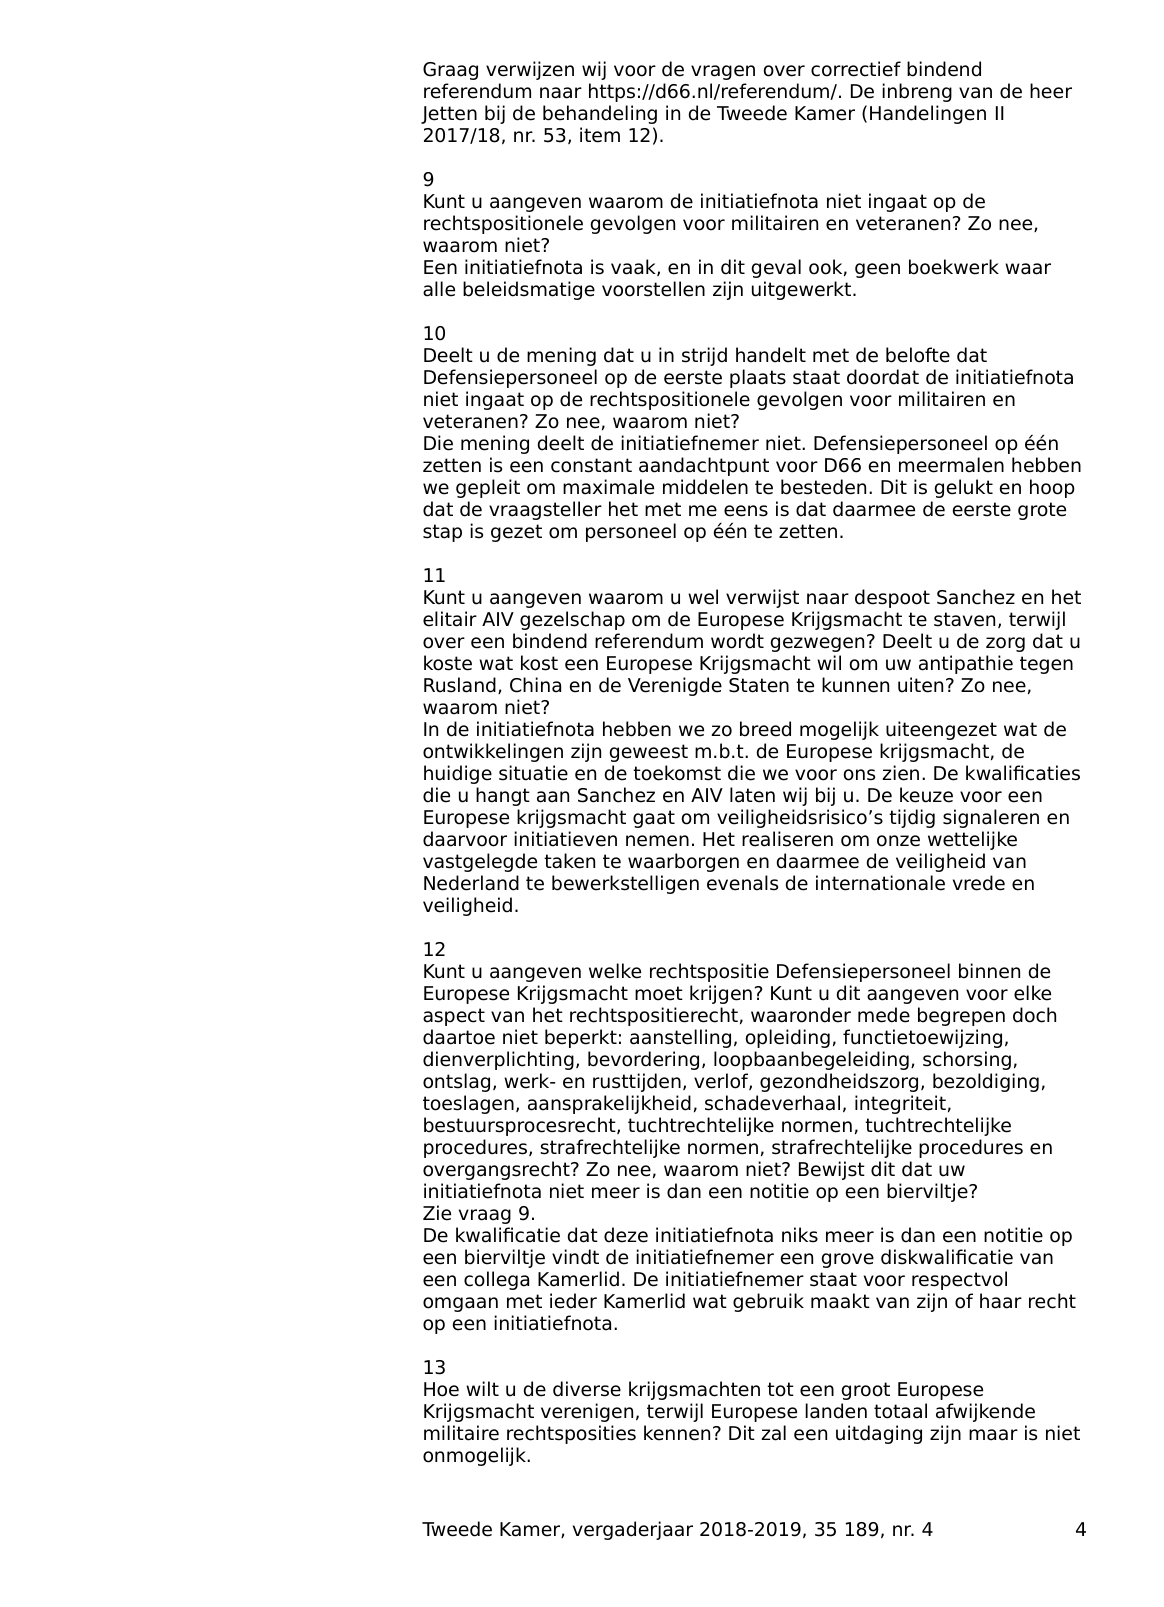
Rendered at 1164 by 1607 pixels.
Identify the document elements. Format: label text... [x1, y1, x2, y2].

text 12 [422, 939, 1087, 961]
text Kunt u aangeven welke rechtspositie Defensiepersoneel binnen de Europese Krijgsmacht moet krijgen? Kunt u dit aangeven voor elke aspect van het rechtspositierecht, waaronder mede begrepen doch daartoe niet beperkt: aanstelling, opleiding, functietoewijzing, dienverplichting, bevordering, loopbaanbegeleiding, schorsing, ontslag, werk- en rusttijden, verlof, gezondheidszorg, bezoldiging, toeslagen, aansprakelijkheid, schadeverhaal, integriteit, bestuursprocesrecht, tuchtrechtelijke normen, tuchtrechtelijke procedures, strafrechtelijke normen, strafrechtelijke procedures en overgangsrecht? Zo nee, waarom niet? Bewijst dit dat uw initiatiefnota niet meer is dan een notitie op een bierviltje? [422, 961, 1087, 1203]
text Een initiatiefnota is vaak, en in dit geval ook, geen boekwerk waar alle beleidsmatige voorstellen zijn uitgewerkt. [422, 257, 1087, 301]
text 11 [422, 565, 1087, 587]
text 13 [422, 1357, 1087, 1379]
text 9 [422, 169, 1087, 191]
text Deelt u de mening dat u in strijd handelt met de belofte dat Defensiepersoneel op de eerste plaats staat doordat de initiatiefnota niet ingaat op de rechtspositionele gevolgen voor militairen en veteranen? Zo nee, waarom niet? [422, 345, 1087, 433]
text Graag verwijzen wij voor de vragen over correctief bindend referendum naar https://d66.nl/referendum/. De inbreng van de heer Jetten bij de behandeling in de Tweede Kamer (Handelingen II 2017/18, nr. 53, item 12). [422, 59, 1087, 147]
text De kwalificatie dat deze initiatiefnota niks meer is dan een notitie op een bierviltje vindt de initiatiefnemer een grove diskwalificatie van een collega Kamerlid. De initiatiefnemer staat voor respectvol omgaan met ieder Kamerlid wat gebruik maakt van zijn of haar recht op een initiatiefnota. [422, 1225, 1087, 1335]
text Zie vraag 9. [422, 1203, 1087, 1225]
text Kunt u aangeven waarom de initiatiefnota niet ingaat op de rechtspositionele gevolgen voor militairen en veteranen? Zo nee, waarom niet? [422, 191, 1087, 257]
text Die mening deelt de initiatiefnemer niet. Defensiepersoneel op één zetten is een constant aandachtpunt voor D66 en meermalen hebben we gepleit om maximale middelen te besteden. Dit is gelukt en hoop dat de vraagsteller het met me eens is dat daarmee de eerste grote stap is gezet om personeel op één te zetten. [422, 433, 1087, 543]
text In de initiatiefnota hebben we zo breed mogelijk uiteengezet wat de ontwikkelingen zijn geweest m.b.t. de Europese krijgsmacht, de huidige situatie en de toekomst die we voor ons zien. De kwalificaties die u hangt aan Sanchez en AIV laten wij bij u. De keuze voor een Europese krijgsmacht gaat om veiligheidsrisico’s tijdig signaleren en daarvoor initiatieven nemen. Het realiseren om onze wettelijke vastgelegde taken te waarborgen en daarmee de veiligheid van Nederland te bewerkstelligen evenals de internationale vrede en veiligheid. [422, 719, 1087, 917]
text Hoe wilt u de diverse krijgsmachten tot een groot Europese Krijgsmacht verenigen, terwijl Europese landen totaal afwijkende militaire rechtsposities kennen? Dit zal een uitdaging zijn maar is niet onmogelijk. [422, 1379, 1087, 1467]
text Kunt u aangeven waarom u wel verwijst naar despoot Sanchez en het elitair AIV gezelschap om de Europese Krijgsmacht te staven, terwijl over een bindend referendum wordt gezwegen? Deelt u de zorg dat u koste wat kost een Europese Krijgsmacht wil om uw antipathie tegen Rusland, China en de Verenigde Staten te kunnen uiten? Zo nee, waarom niet? [422, 587, 1087, 719]
text 10 [422, 323, 1087, 345]
